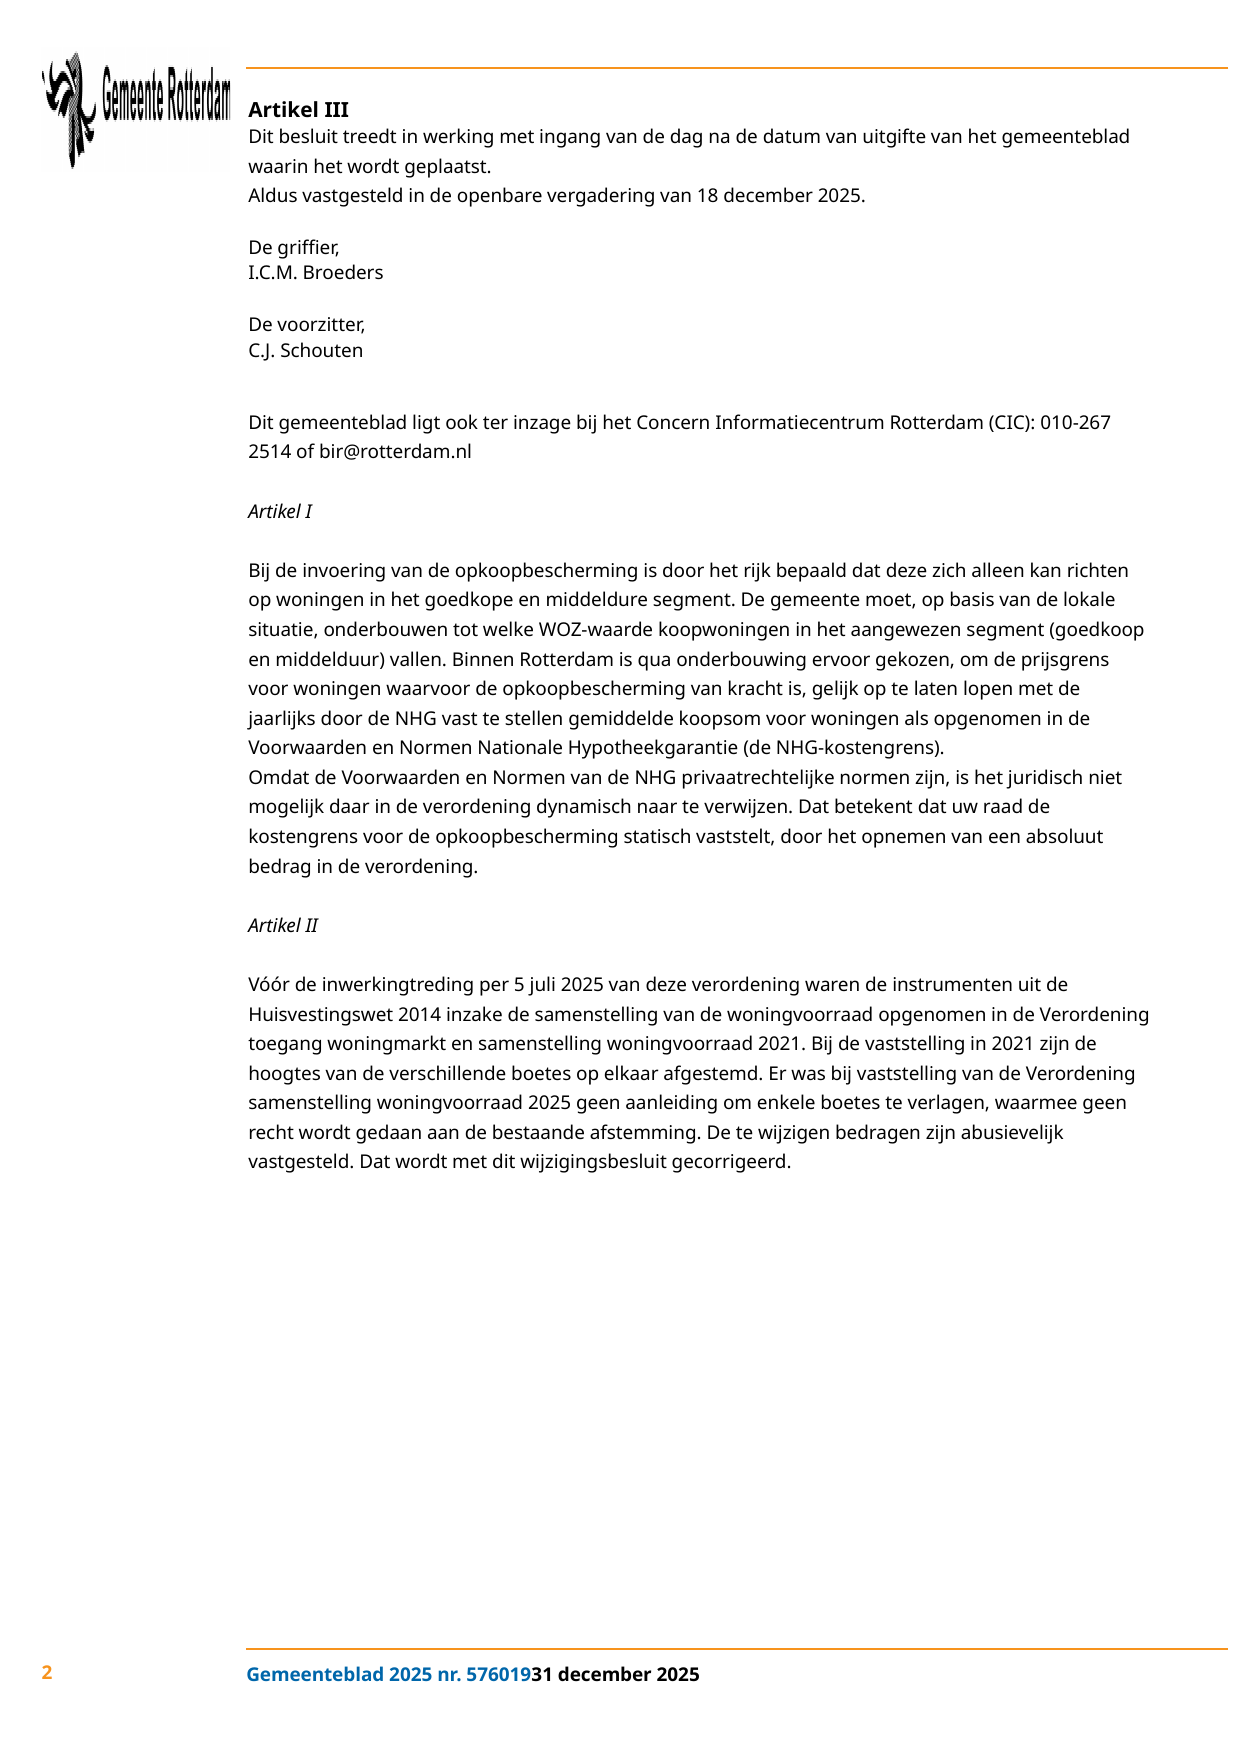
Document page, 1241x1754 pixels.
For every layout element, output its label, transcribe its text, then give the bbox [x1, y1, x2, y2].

text Bij de invoering van de opkoopbescherming is door het rijk bepaald dat deze zich alleen kan richten op woningen in het goedkope en middeldure segment. De gemeente moet, op basis van de lokale situatie, onderbouwen tot welke WOZ-waarde koopwoningen in het aangewezen segment (goedkoop en middelduur) vallen. Binnen Rotterdam is qua onderbouwing ervoor gekozen, om de prijsgrens voor woningen waarvoor de opkoopbescherming van kracht is, gelijk op te laten lopen met de jaarlijks door de NHG vast te stellen gemiddelde koopsom voor woningen als opgenomen in de Voorwaarden en Normen Nationale Hypotheekgarantie (de NHG-kostengrens). [248, 557, 1152, 760]
text Artikel I [248, 498, 1152, 523]
text De voorzitter, [248, 311, 1152, 337]
picture [41, 47, 231, 172]
text Dit gemeenteblad ligt ook ter inzage bij het Concern Informatiecentrum Rotterdam (CIC): 010-267 2514 of bir@rotterdam.nl [248, 409, 1152, 464]
text Artikel III [248, 95, 1152, 123]
text C.J. Schouten [248, 337, 1152, 362]
text I.C.M. Broeders [248, 259, 1152, 285]
text Vóór de inwerkingtreding per 5 juli 2025 van deze verordening waren de instrumenten uit de Huisvestingswet 2014 inzake de samenstelling van de woningvoorraad opgenomen in de Verordening toegang woningmarkt en samenstelling woningvoorraad 2021. Bij de vaststelling in 2021 zijn de hoogtes van de verschillende boetes op elkaar afgestemd. Er was bij vaststelling van de Verordening samenstelling woningvoorraad 2025 geen aanleiding om enkele boetes te verlagen, waarmee geen recht wordt gedaan aan de bestaande afstemming. De te wijzigen bedragen zijn abusievelijk vastgesteld. Dat wordt met dit wijzigingsbesluit gecorrigeerd. [248, 971, 1152, 1174]
text Artikel II [248, 912, 1152, 938]
text Dit besluit treedt in werking met ingang van de dag na de datum van uitgifte van het gemeenteblad waarin het wordt geplaatst. [248, 123, 1152, 178]
text Aldus vastgesteld in de openbare vergadering van 18 december 2025. [248, 182, 1152, 208]
text De griffier, [248, 234, 1152, 259]
text Omdat de Voorwaarden en Normen van de NHG privaatrechtelijke normen zijn, is het juridisch niet mogelijk daar in de verordening dynamisch naar te verwijzen. Dat betekent dat uw raad de kostengrens voor de opkoopbescherming statisch vaststelt, door het opnemen van een absoluut bedrag in de verordening. [248, 764, 1152, 878]
